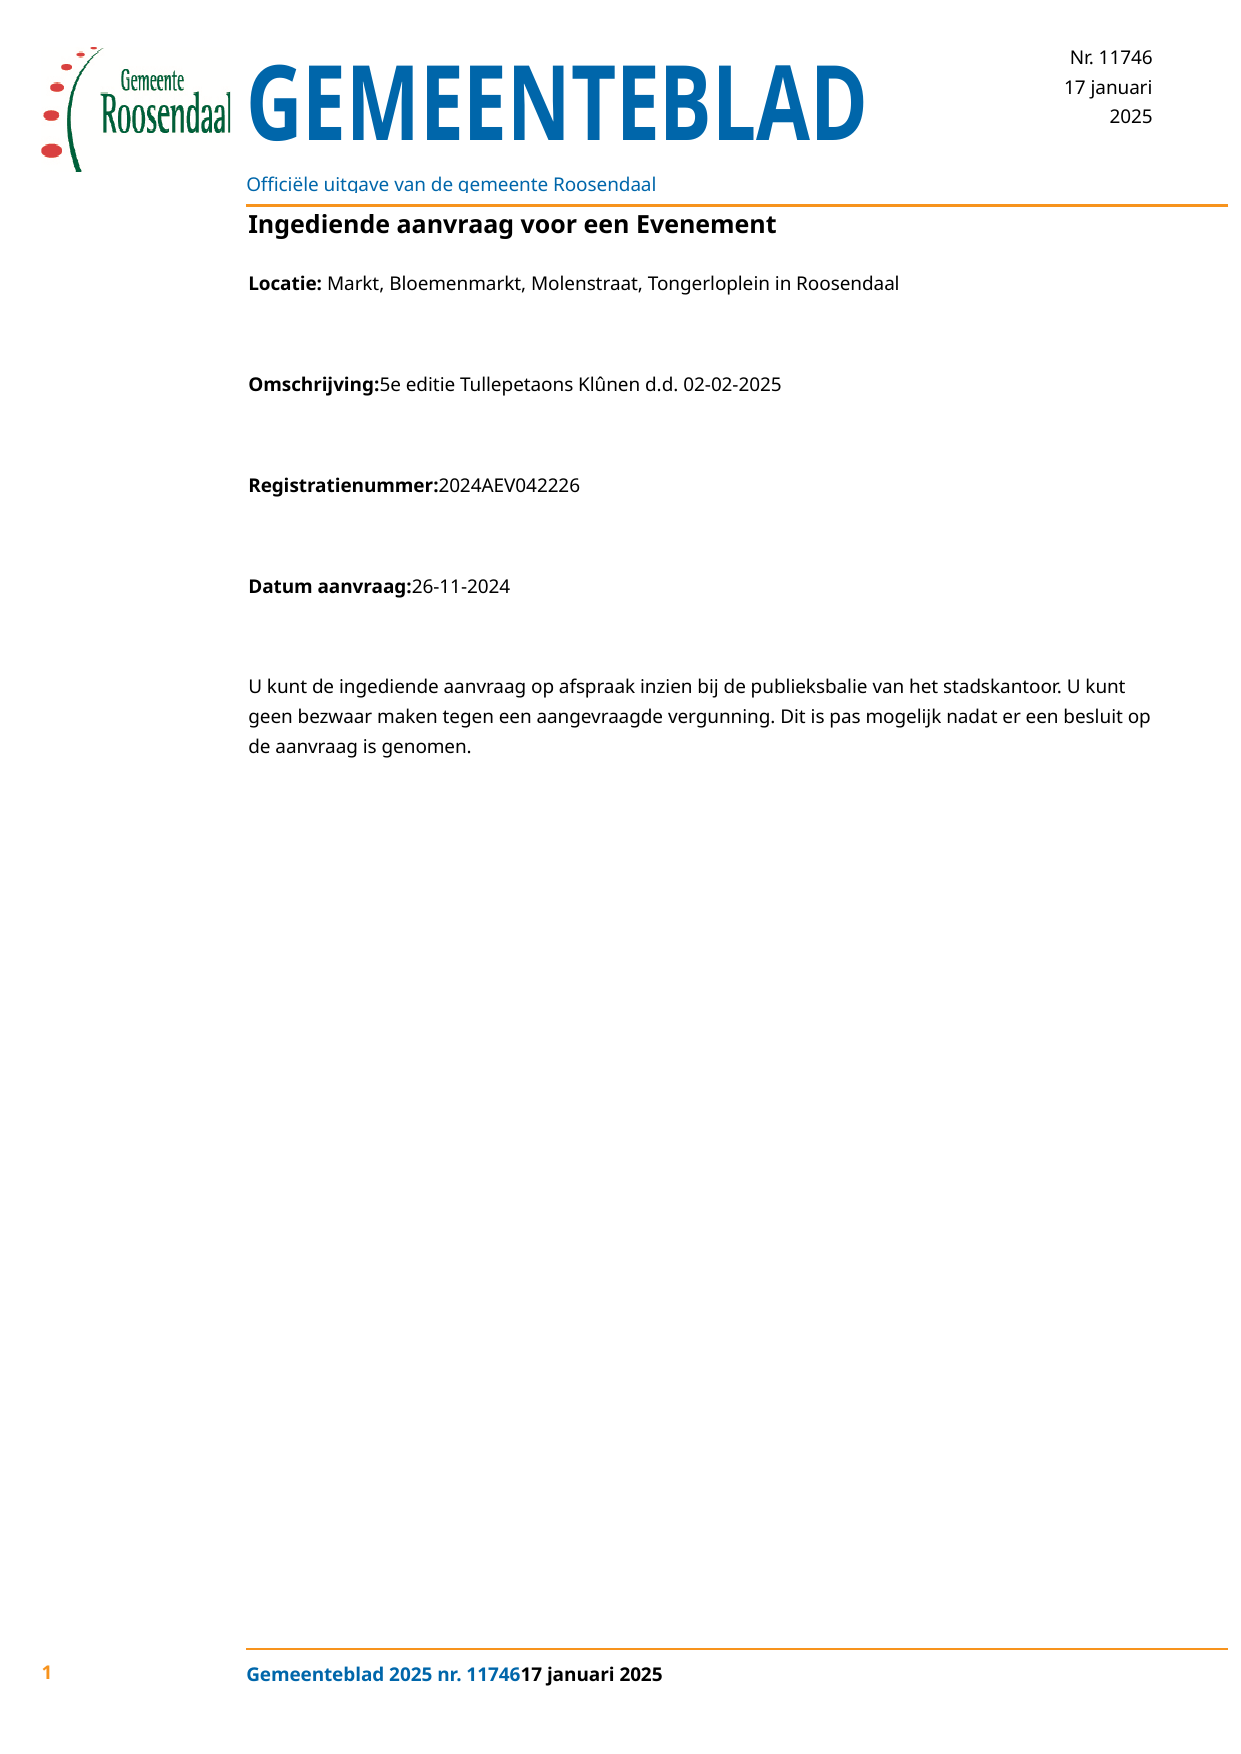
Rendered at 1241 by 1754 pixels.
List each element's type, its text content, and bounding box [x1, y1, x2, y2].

text Registratienummer:2024AEV042226 [248, 472, 1152, 498]
text Ingediende aanvraag voor een Evenement [248, 207, 1152, 241]
text Locatie: Markt, Bloemenmarkt, Molenstraat, Tongerloplein in Roosendaal [248, 270, 1152, 296]
text Datum aanvraag:26-11-2024 [248, 573, 1152, 598]
text U kunt de ingediende aanvraag op afspraak inzien bij de publieksbalie van het stadskantoor. U kunt geen bezwaar maken tegen een aangevraagde vergunning. Dit is pas mogelijk nadat er een besluit op de aanvraag is genomen. [248, 674, 1152, 758]
picture [41, 47, 231, 172]
text Omschrijving:5e editie Tullepetaons Klûnen d.d. 02-02-2025 [248, 371, 1152, 397]
